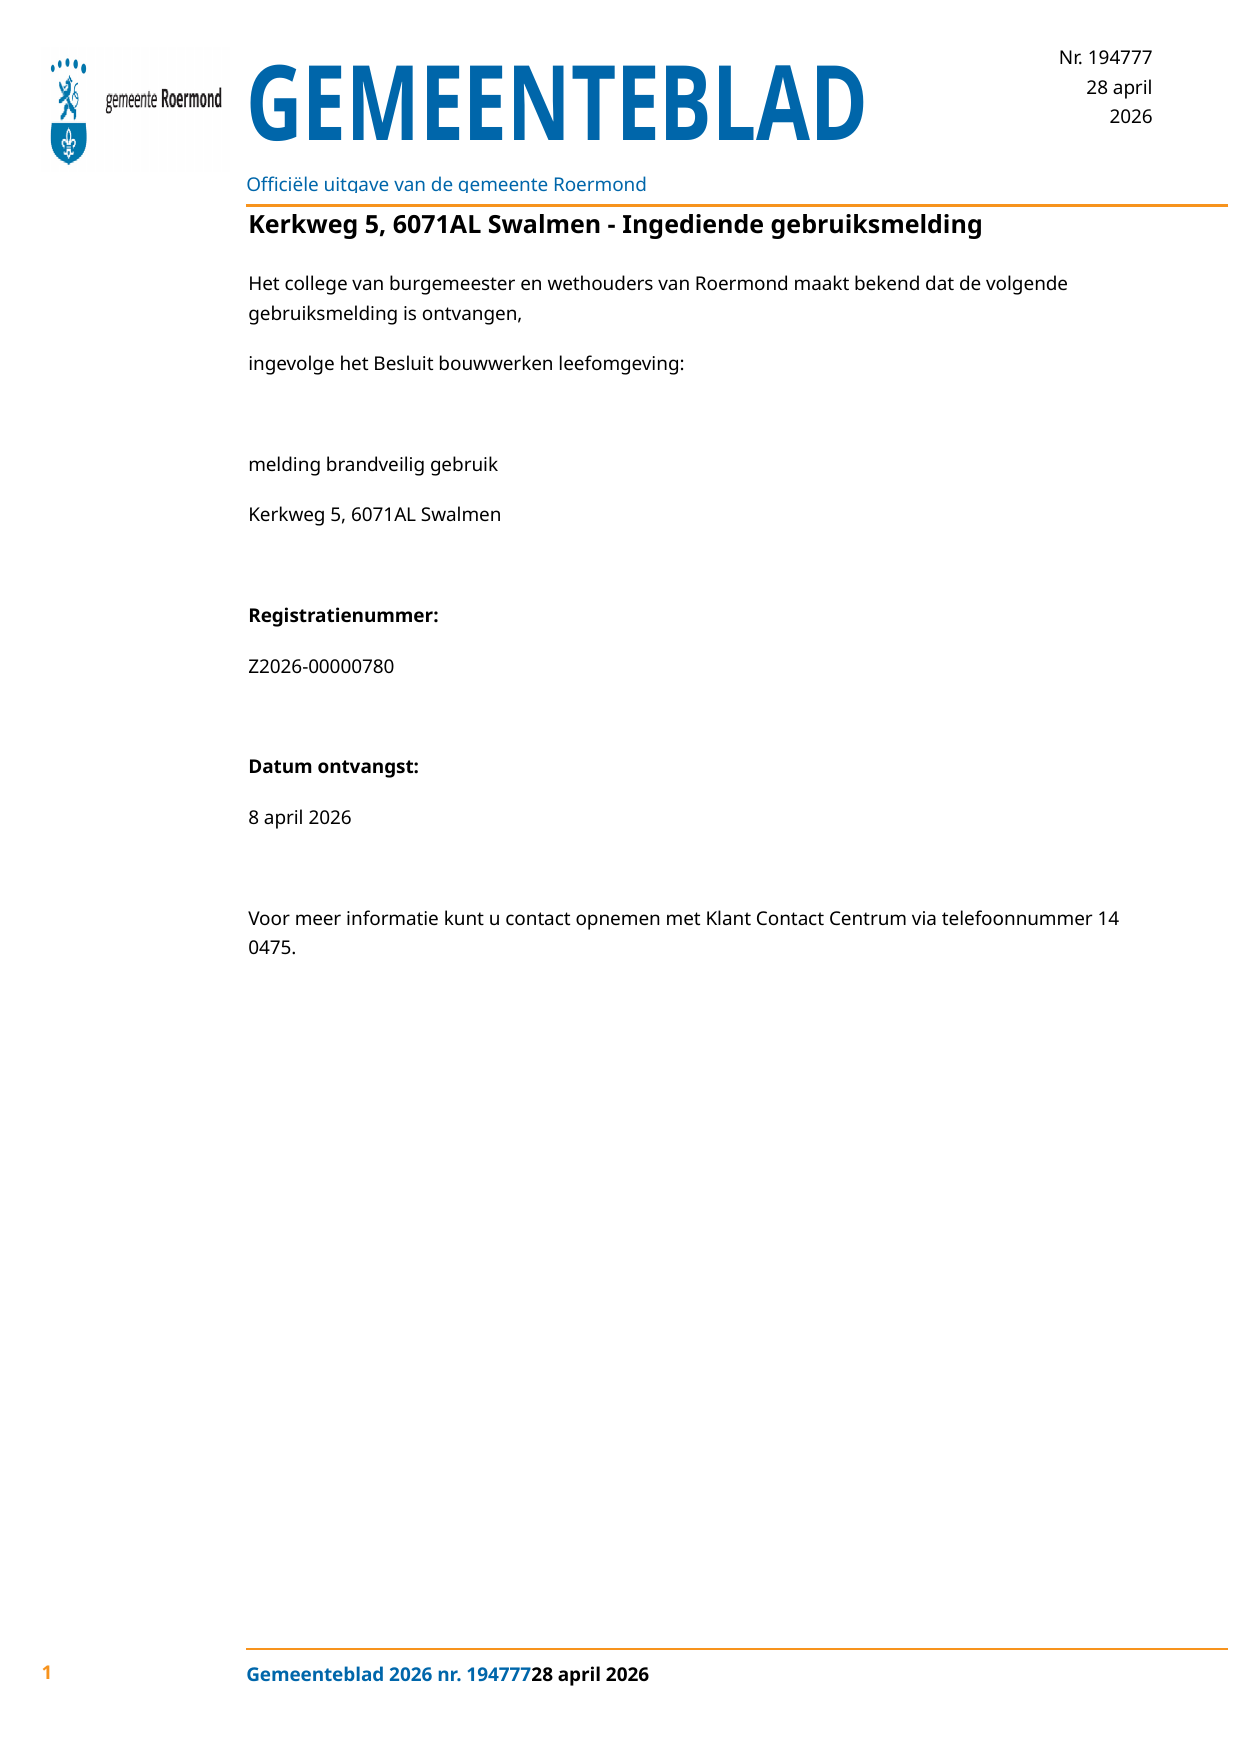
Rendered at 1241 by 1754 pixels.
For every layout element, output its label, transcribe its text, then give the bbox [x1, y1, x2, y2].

text Kerkweg 5, 6071AL Swalmen [248, 502, 1152, 527]
text Z2026-00000780 [248, 653, 1152, 678]
text ingevolge het Besluit bouwwerken leefomgeving: [248, 350, 1152, 376]
text Het college van burgemeester en wethouders van Roermond maakt bekend dat de volgende gebruiksmelding is ontvangen, [248, 270, 1152, 326]
text melding brandveilig gebruik [248, 451, 1152, 477]
text Kerkweg 5, 6071AL Swalmen - Ingediende gebruiksmelding [248, 207, 1152, 241]
text Voor meer informatie kunt u contact opnemen met Klant Contact Centrum via telefoonnummer 14 0475. [248, 905, 1152, 960]
text 8 april 2026 [248, 804, 1152, 830]
text Registratienummer: [248, 602, 1152, 628]
text Datum ontvangst: [248, 754, 1152, 779]
picture [41, 47, 231, 172]
